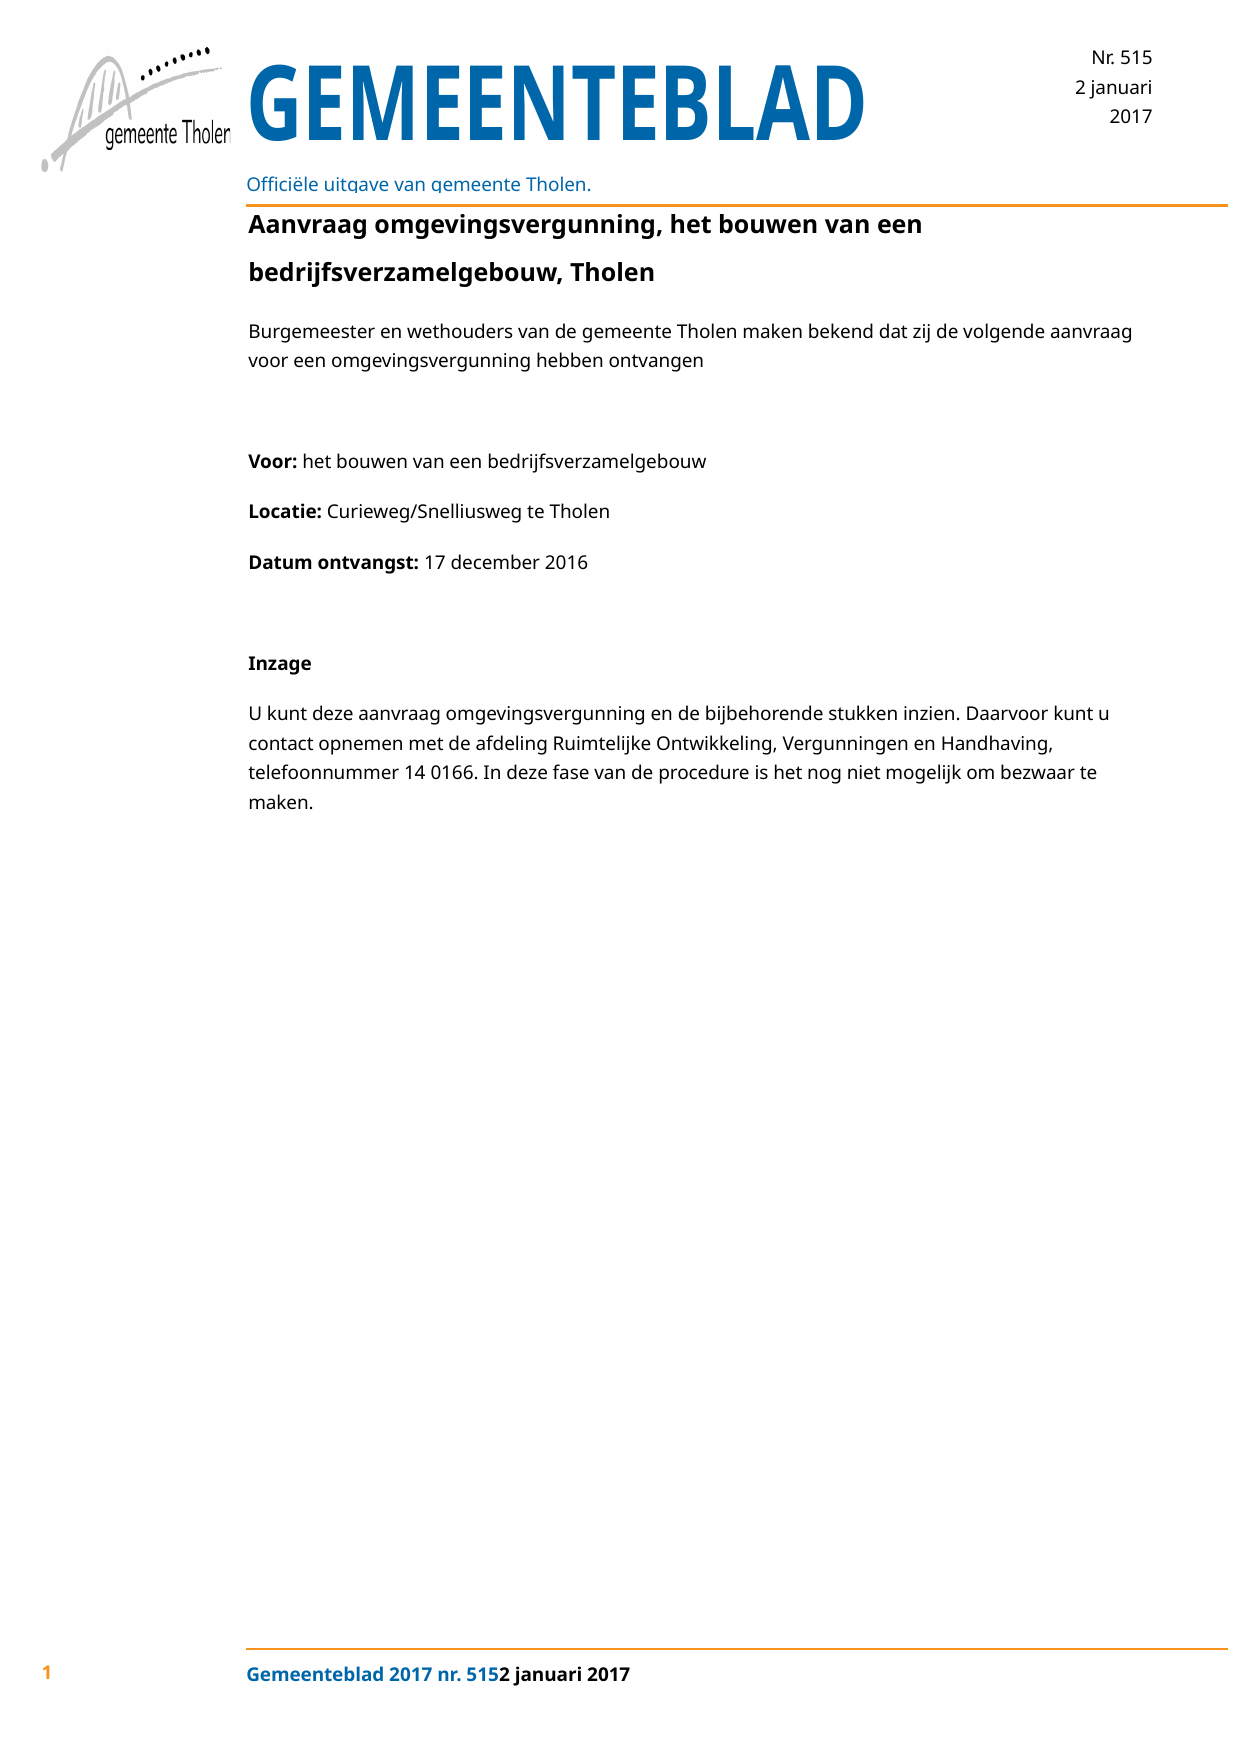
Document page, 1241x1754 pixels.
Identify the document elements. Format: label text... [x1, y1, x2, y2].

text Inzage [248, 650, 1152, 676]
text Voor: het bouwen van een bedrijfsverzamelgebouw [248, 448, 1152, 474]
text Datum ontvangst: 17 december 2016 [248, 549, 1152, 575]
picture [41, 47, 231, 172]
text Locatie: Curieweg/Snelliusweg te Tholen [248, 499, 1152, 524]
text U kunt deze aanvraag omgevingsvergunning en de bijbehorende stukken inzien. Daarvoor kunt u contact opnemen met de afdeling Ruimtelijke Ontwikkeling, Vergunningen en Handhaving, telefoonnummer 14 0166. In deze fase van de procedure is het nog niet mogelijk om bezwaar te maken. [248, 700, 1152, 815]
text Aanvraag omgevingsvergunning, het bouwen van een bedrijfsverzamelgebouw, Tholen [248, 207, 1152, 288]
text Burgemeester en wethouders van de gemeente Tholen maken bekend dat zij de volgende aanvraag voor een omgevingsvergunning hebben ontvangen [248, 318, 1152, 373]
